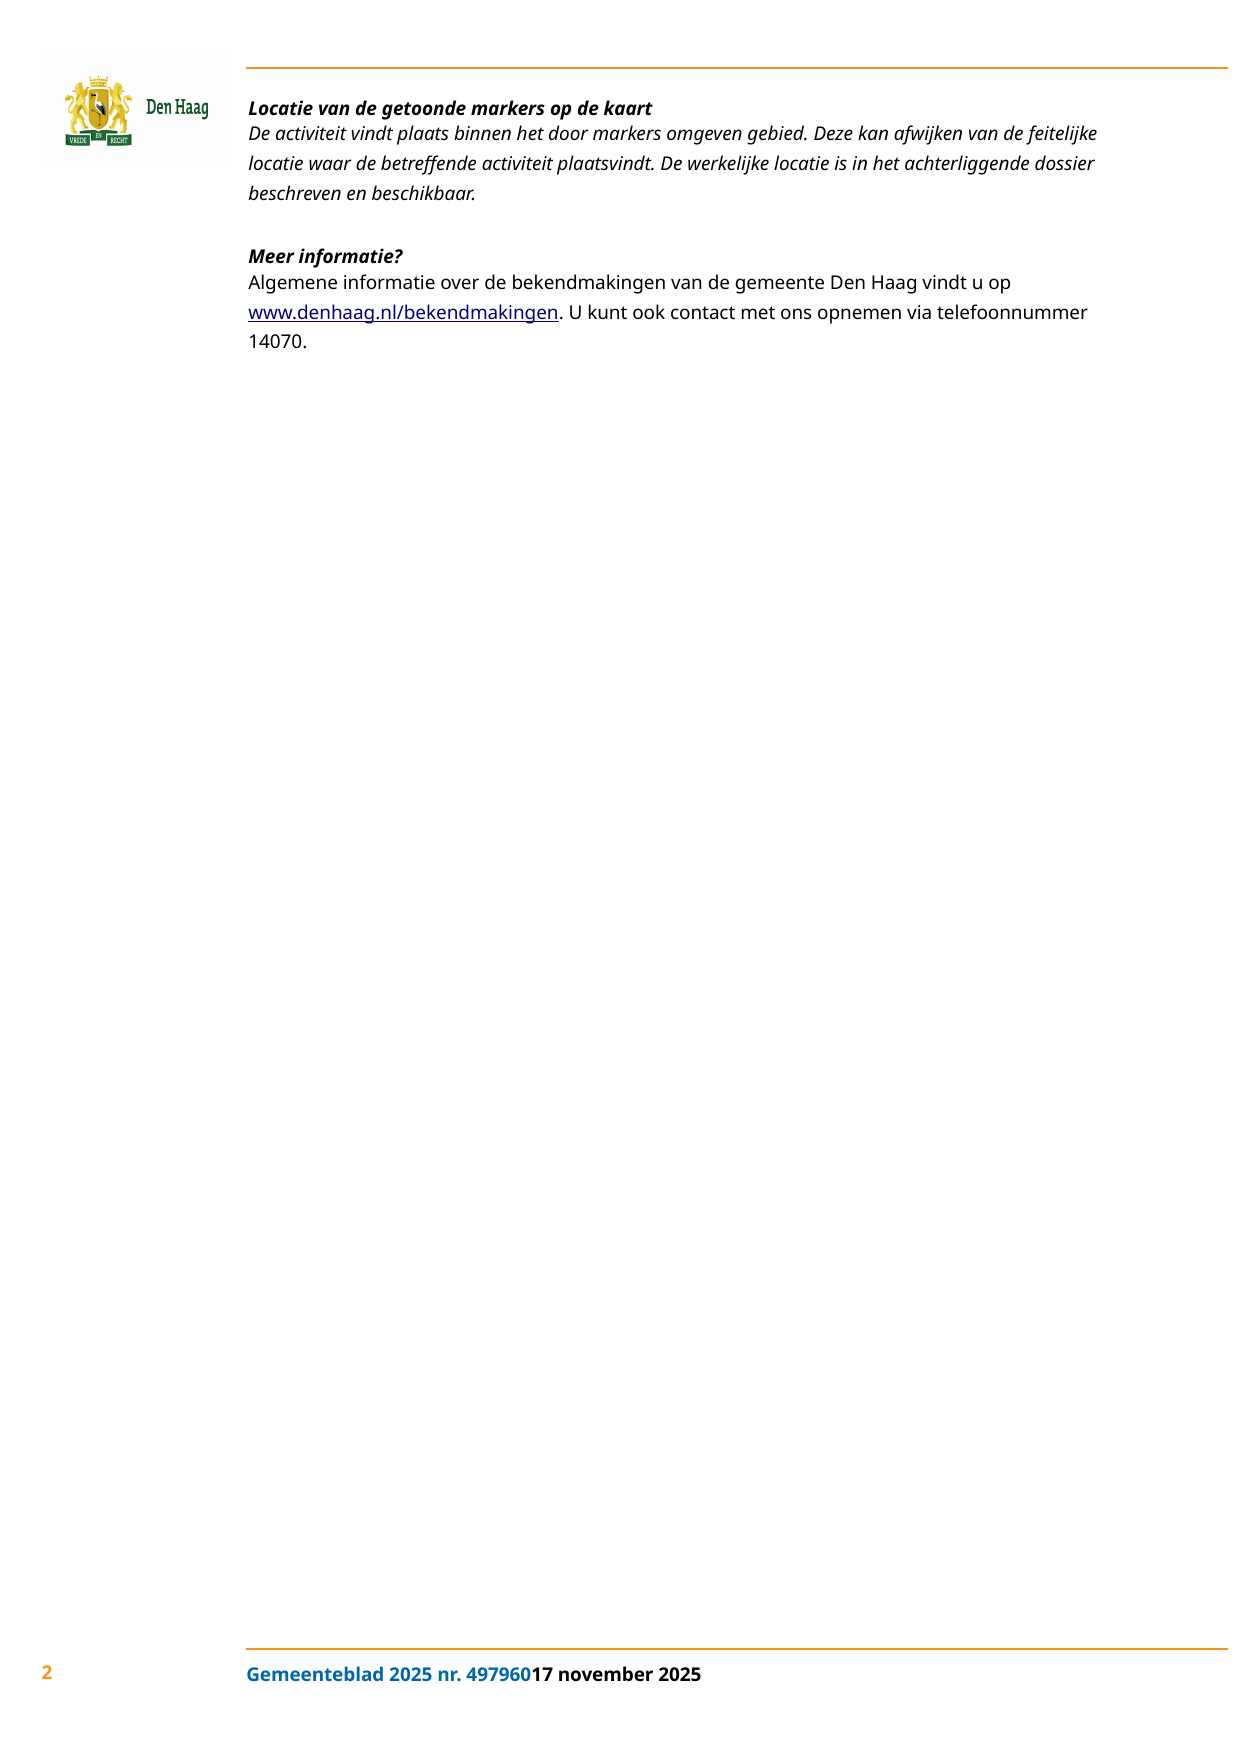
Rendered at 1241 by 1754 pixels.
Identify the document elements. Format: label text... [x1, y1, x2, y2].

text Locatie van de getoonde markers op de kaart [248, 95, 1152, 121]
text Meer informatie? [248, 244, 1152, 269]
text De activiteit vindt plaats binnen het door markers omgeven gebied. Deze kan afwijken van de feitelijke locatie waar de betreffende activiteit plaatsvindt. De werkelijke locatie is in het achterliggende dossier beschreven en beschikbaar. [248, 121, 1152, 205]
picture [41, 47, 231, 172]
text Algemene informatie over de bekendmakingen van de gemeente Den Haag vindt u op www.denhaag.nl/bekendmakingen. U kunt ook contact met ons opnemen via telefoonnummer 14070. [248, 269, 1152, 354]
